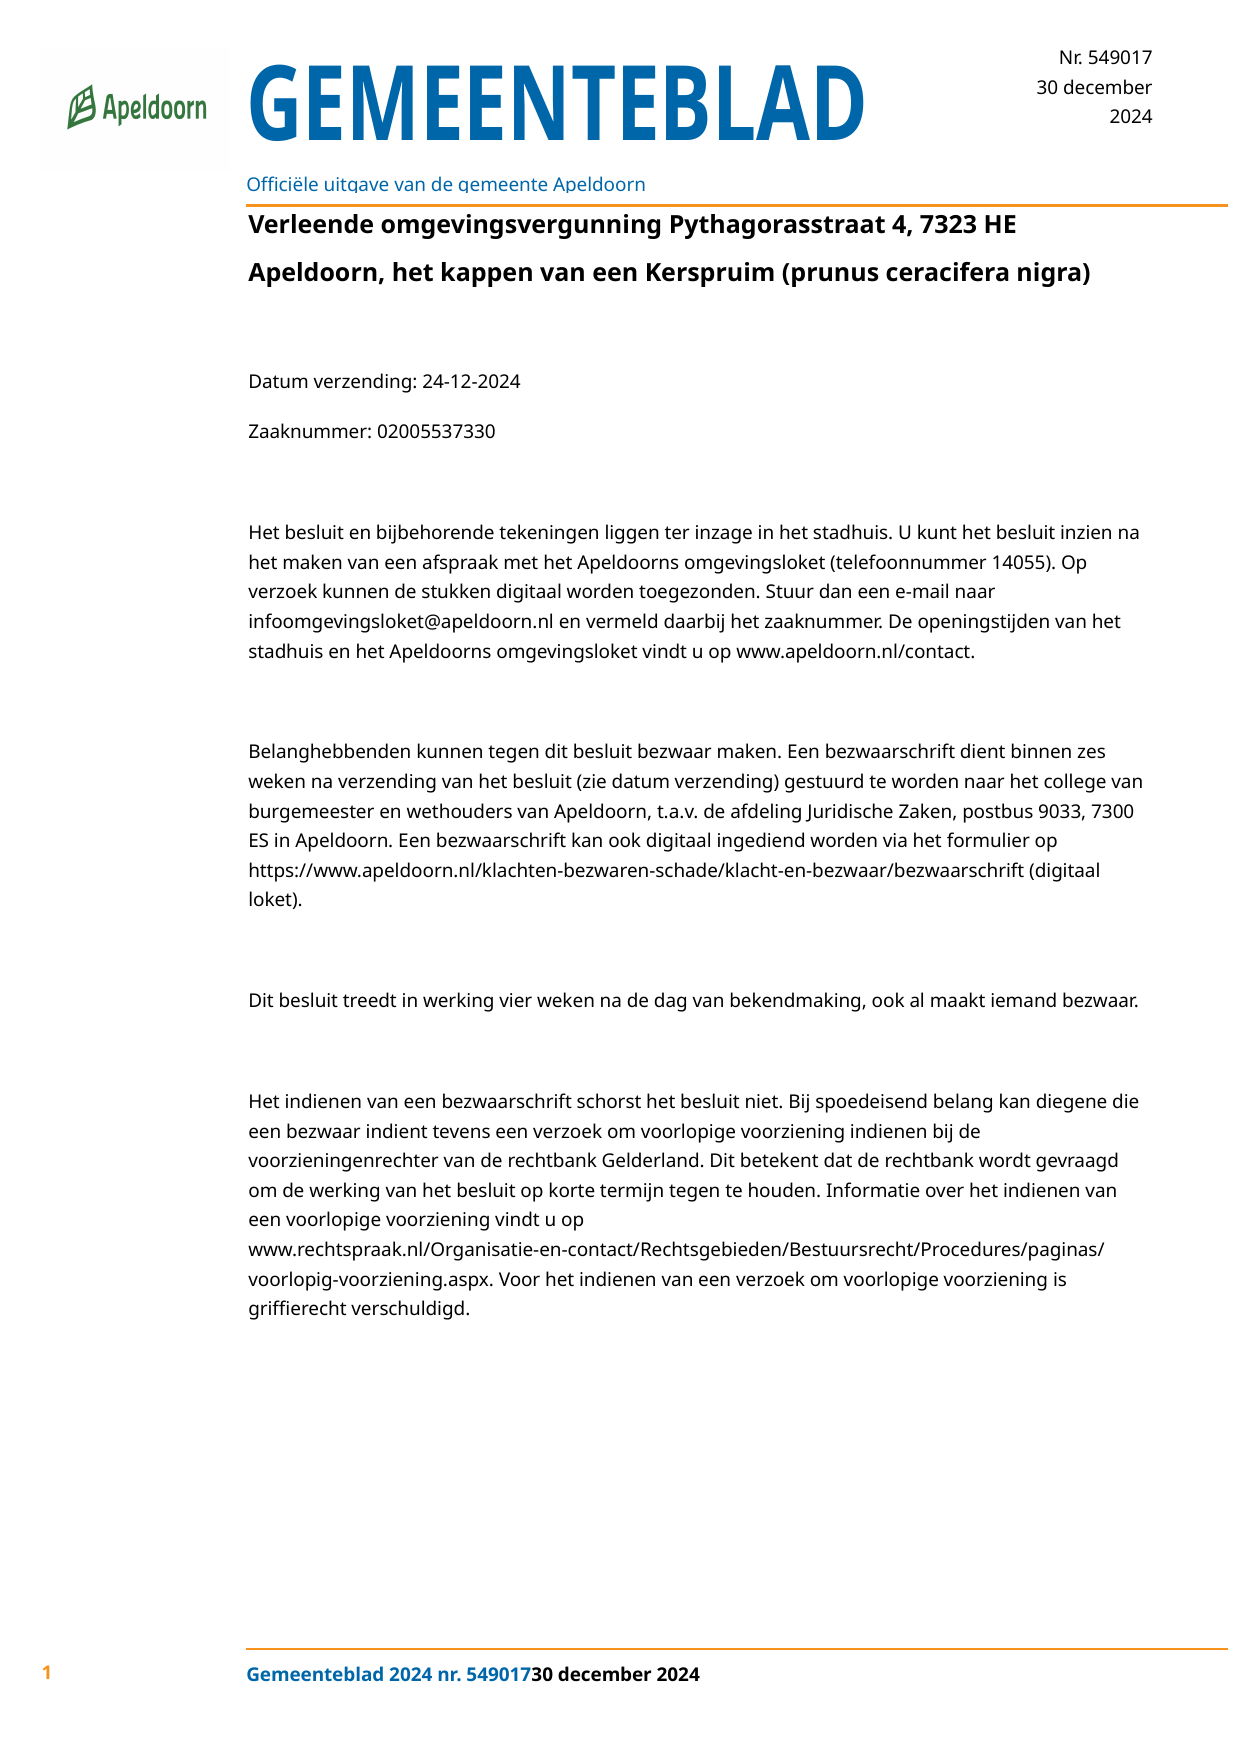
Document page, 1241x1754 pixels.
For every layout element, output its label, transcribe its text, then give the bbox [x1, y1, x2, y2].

text Belanghebbenden kunnen tegen dit besluit bezwaar maken. Een bezwaarschrift dient binnen zes weken na verzending van het besluit (zie datum verzending) gestuurd te worden naar het college van burgemeester en wethouders van Apeldoorn, t.a.v. de afdeling Juridische Zaken, postbus 9033, 7300 ES in Apeldoorn. Een bezwaarschrift kan ook digitaal ingediend worden via het formulier op https://www.apeldoorn.nl/klachten-bezwaren-schade/klacht-en-bezwaar/bezwaarschrift (digitaal loket). [248, 739, 1152, 912]
text Datum verzending: 24-12-2024 [248, 368, 1152, 394]
text Verleende omgevingsvergunning Pythagorasstraat 4, 7323 HE Apeldoorn, het kappen van een Kerspruim (prunus ceracifera nigra) [248, 207, 1152, 288]
text Het besluit en bijbehorende tekeningen liggen ter inzage in het stadhuis. U kunt het besluit inzien na het maken van een afspraak met het Apeldoorns omgevingsloket (telefoonnummer 14055). Op verzoek kunnen de stukken digitaal worden toegezonden. Stuur dan een e-mail naar infoomgevingsloket@apeldoorn.nl en vermeld daarbij het zaaknummer. De openingstijden van het stadhuis en het Apeldoorns omgevingsloket vindt u op www.apeldoorn.nl/contact. [248, 519, 1152, 664]
picture [41, 47, 231, 172]
text Zaaknummer: 02005537330 [248, 419, 1152, 444]
text Het indienen van een bezwaarschrift schorst het besluit niet. Bij spoedeisend belang kan diegene die een bezwaar indient tevens een verzoek om voorlopige voorziening indienen bij de voorzieningenrechter van de rechtbank Gelderland. Dit betekent dat de rechtbank wordt gevraagd om de werking van het besluit op korte termijn tegen te houden. Informatie over het indienen van een voorlopige voorziening vindt u op www.rechtspraak.nl/Organisatie-en-contact/Rechtsgebieden/Bestuursrecht/Procedures/paginas/voorlopig-voorziening.aspx. Voor het indienen van een verzoek om voorlopige voorziening is griffierecht verschuldigd. [248, 1088, 1152, 1321]
text Dit besluit treedt in werking vier weken na de dag van bekendmaking, ook al maakt iemand bezwaar. [248, 987, 1152, 1013]
